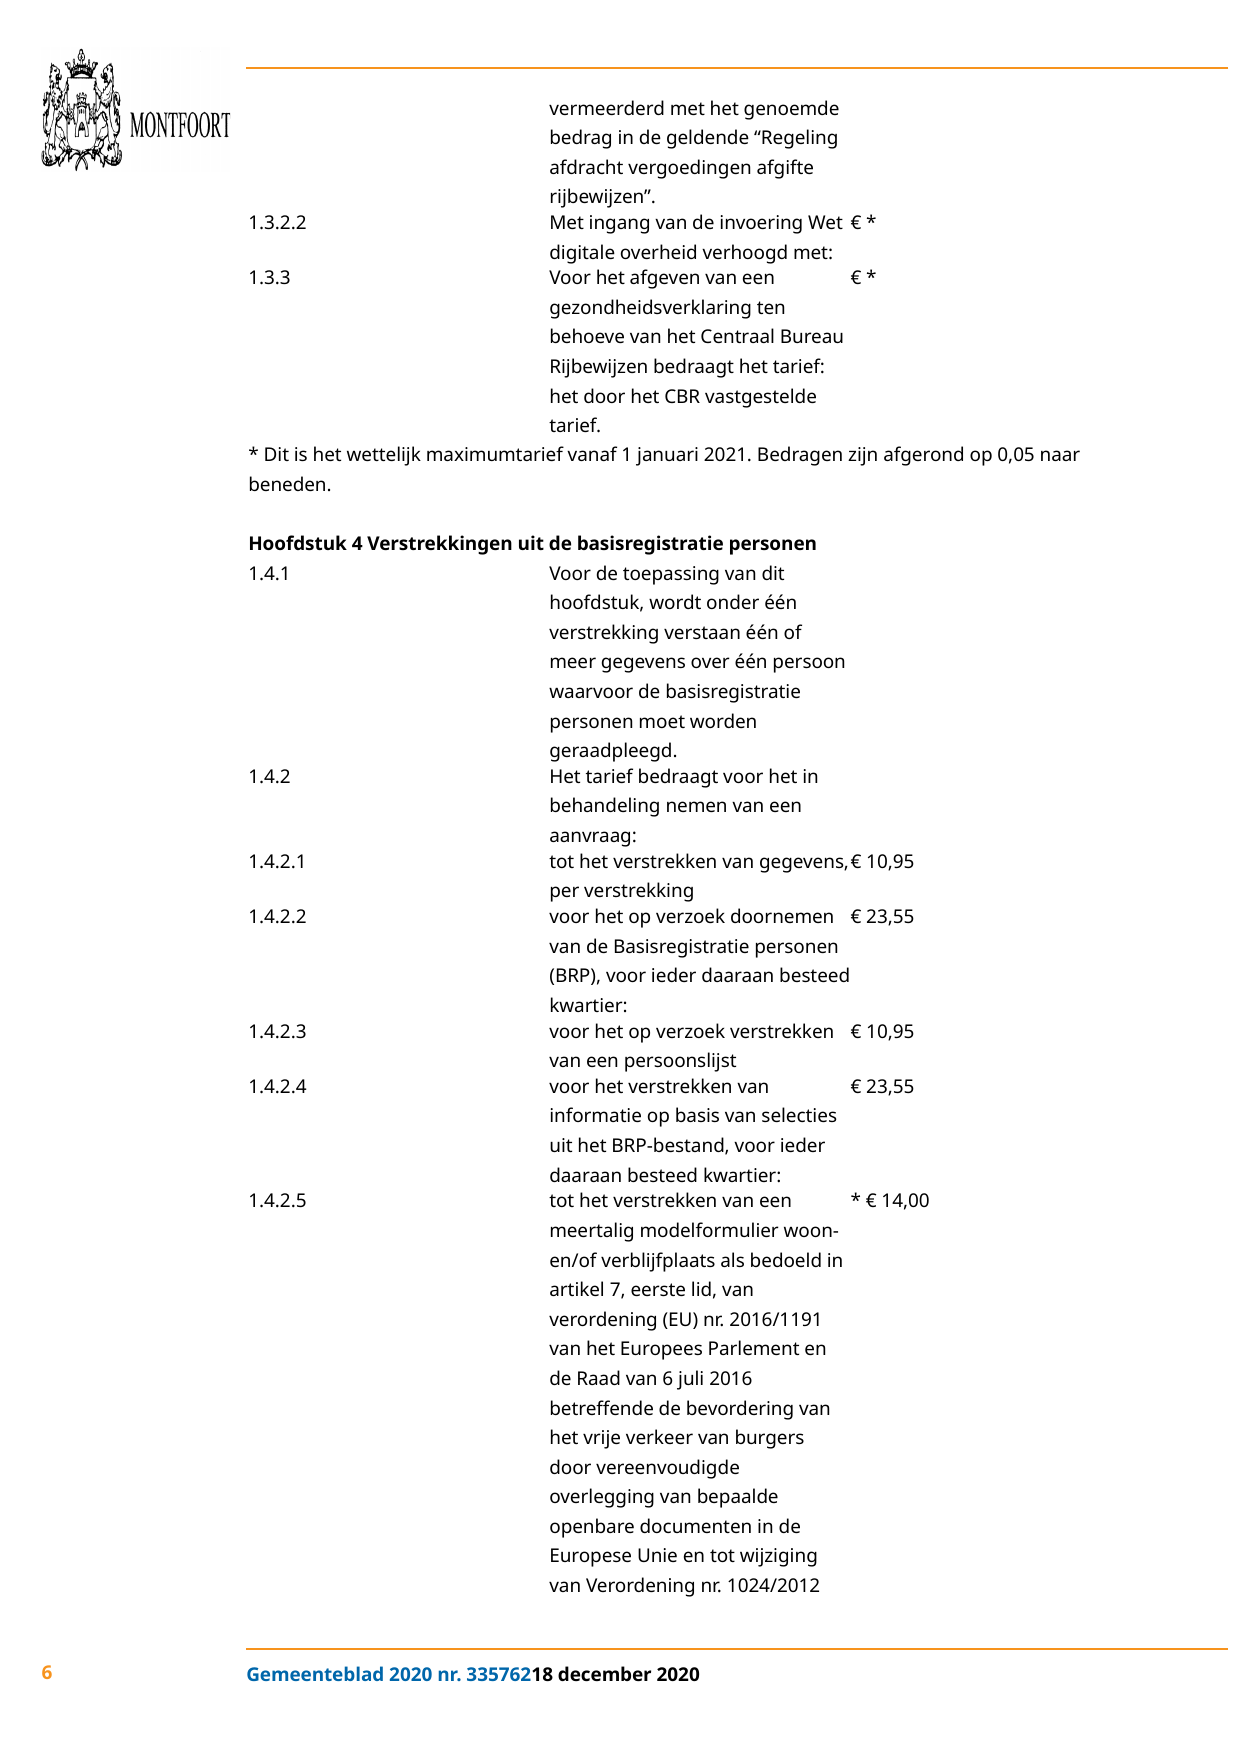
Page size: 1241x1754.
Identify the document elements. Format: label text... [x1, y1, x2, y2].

table_header Voor de toepassing van dit hoofdstuk, wordt onder één verstrekking verstaan één of meer gegevens over één persoon waarvoor de basisregistratie personen moet worden geraadpleegd. [549, 560, 850, 763]
table_cell tot het verstrekken van een meertalig modelformulier woon- en/of verblijfplaats als bedoeld in artikel 7, eerste lid, van verordening (EU) nr. 2016/1191 van het Europees Parlement en de Raad van 6 juli 2016 betreffende de bevordering van het vrije verkeer van burgers door vereenvoudigde overlegging van bepaalde openbare documenten in de Europese Unie en tot wijziging van Verordening nr. 1024/2012 [549, 1188, 850, 1598]
table_cell [248, 95, 549, 209]
table_cell 1.4.2.5 [248, 1188, 549, 1598]
table_header 1.4.1 [248, 560, 549, 763]
text * Dit is het wettelijk maximumtarief vanaf 1 januari 2021. Bedragen zijn afgerond op 0,05 naar beneden. [248, 441, 1152, 497]
text Hoofdstuk 4 Verstrekkingen uit de basisregistratie personen [248, 530, 1152, 556]
table_cell € 10,95 [850, 848, 1152, 903]
table_cell vermeerderd met het genoemde bedrag in de geldende “Regeling afdracht vergoedingen afgifte rijbewijzen”. [549, 95, 850, 209]
table_cell 1.4.2 [248, 763, 549, 848]
table_cell Voor het afgeven van een gezondheidsverklaring ten behoeve van het Centraal Bureau Rijbewijzen bedraagt het tarief: het door het CBR vastgestelde tarief. [549, 265, 850, 438]
table_cell € 10,95 [850, 1018, 1152, 1073]
table_cell Met ingang van de invoering Wet digitale overheid verhoogd met: [549, 209, 850, 264]
table_cell tot het verstrekken van gegevens, per verstrekking [549, 848, 850, 903]
table_cell [850, 763, 1152, 848]
table_cell 1.4.2.3 [248, 1018, 549, 1073]
table_cell 1.4.2.2 [248, 903, 549, 1018]
table_cell 1.3.2.2 [248, 209, 549, 264]
table_cell € 23,55 [850, 1073, 1152, 1188]
table_header [850, 560, 1152, 763]
table_cell 1.3.3 [248, 265, 549, 438]
table_cell voor het op verzoek doornemen van de Basisregistratie personen (BRP), voor ieder daaraan besteed kwartier: [549, 903, 850, 1018]
table_cell voor het op verzoek verstrekken van een persoonslijst [549, 1018, 850, 1073]
table_cell € * [850, 265, 1152, 438]
table_cell € 23,55 [850, 903, 1152, 1018]
table_cell 1.4.2.1 [248, 848, 549, 903]
table_cell Het tarief bedraagt voor het in behandeling nemen van een aanvraag: [549, 763, 850, 848]
table_cell € * [850, 209, 1152, 264]
table_cell 1.4.2.4 [248, 1073, 549, 1188]
table_cell [850, 95, 1152, 209]
table_cell * € 14,00 [850, 1188, 1152, 1598]
table_cell voor het verstrekken van informatie op basis van selecties uit het BRP-bestand, voor ieder daaraan besteed kwartier: [549, 1073, 850, 1188]
picture [41, 47, 231, 172]
